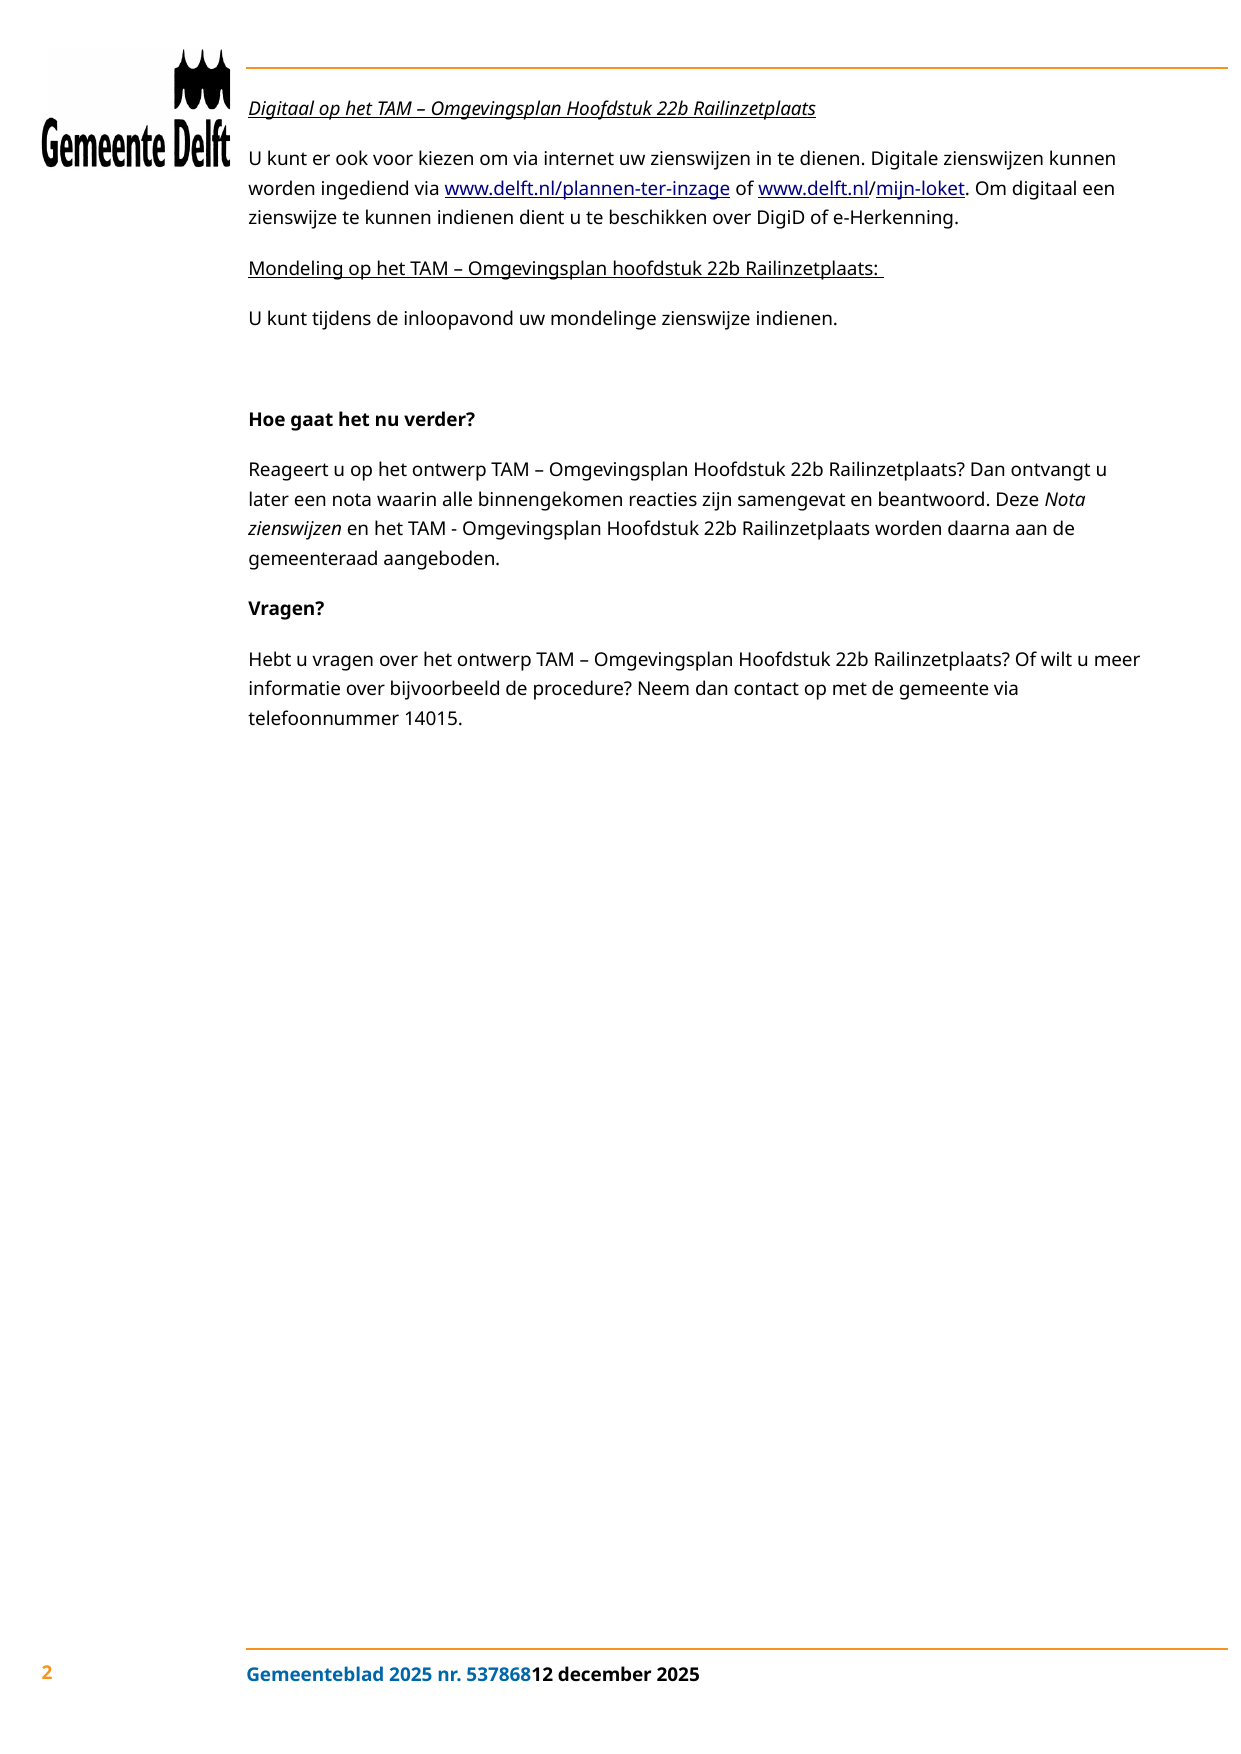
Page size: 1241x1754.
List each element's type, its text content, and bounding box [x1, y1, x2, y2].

text Mondeling op het TAM – Omgevingsplan hoofdstuk 22b Railinzetplaats: [248, 255, 1152, 281]
text Vragen? [248, 596, 1152, 621]
text Reageert u op het ontwerp TAM – Omgevingsplan Hoofdstuk 22b Railinzetplaats? Dan ontvangt u later een nota waarin alle binnengekomen reacties zijn samengevat en beantwoord. Deze Nota zienswijzen en het TAM - Omgevingsplan Hoofdstuk 22b Railinzetplaats worden daarna aan de gemeenteraad aangeboden. [248, 456, 1152, 571]
text Digitaal op het TAM – Omgevingsplan Hoofdstuk 22b Railinzetplaats [248, 95, 1152, 121]
text U kunt er ook voor kiezen om via internet uw zienswijzen in te dienen. Digitale zienswijzen kunnen worden ingediend via www.delft.nl/plannen-ter-inzage of www.delft.nl/mijn-loket. Om digitaal een zienswijze te kunnen indienen dient u te beschikken over DigiD of e-Herkenning. [248, 145, 1152, 230]
text Hoe gaat het nu verder? [248, 406, 1152, 432]
picture [41, 47, 231, 172]
text U kunt tijdens de inloopavond uw mondelinge zienswijze indienen. [248, 305, 1152, 331]
text Hebt u vragen over het ontwerp TAM – Omgevingsplan Hoofdstuk 22b Railinzetplaats? Of wilt u meer informatie over bijvoorbeeld de procedure? Neem dan contact op met de gemeente via telefoonnummer 14015. [248, 646, 1152, 731]
